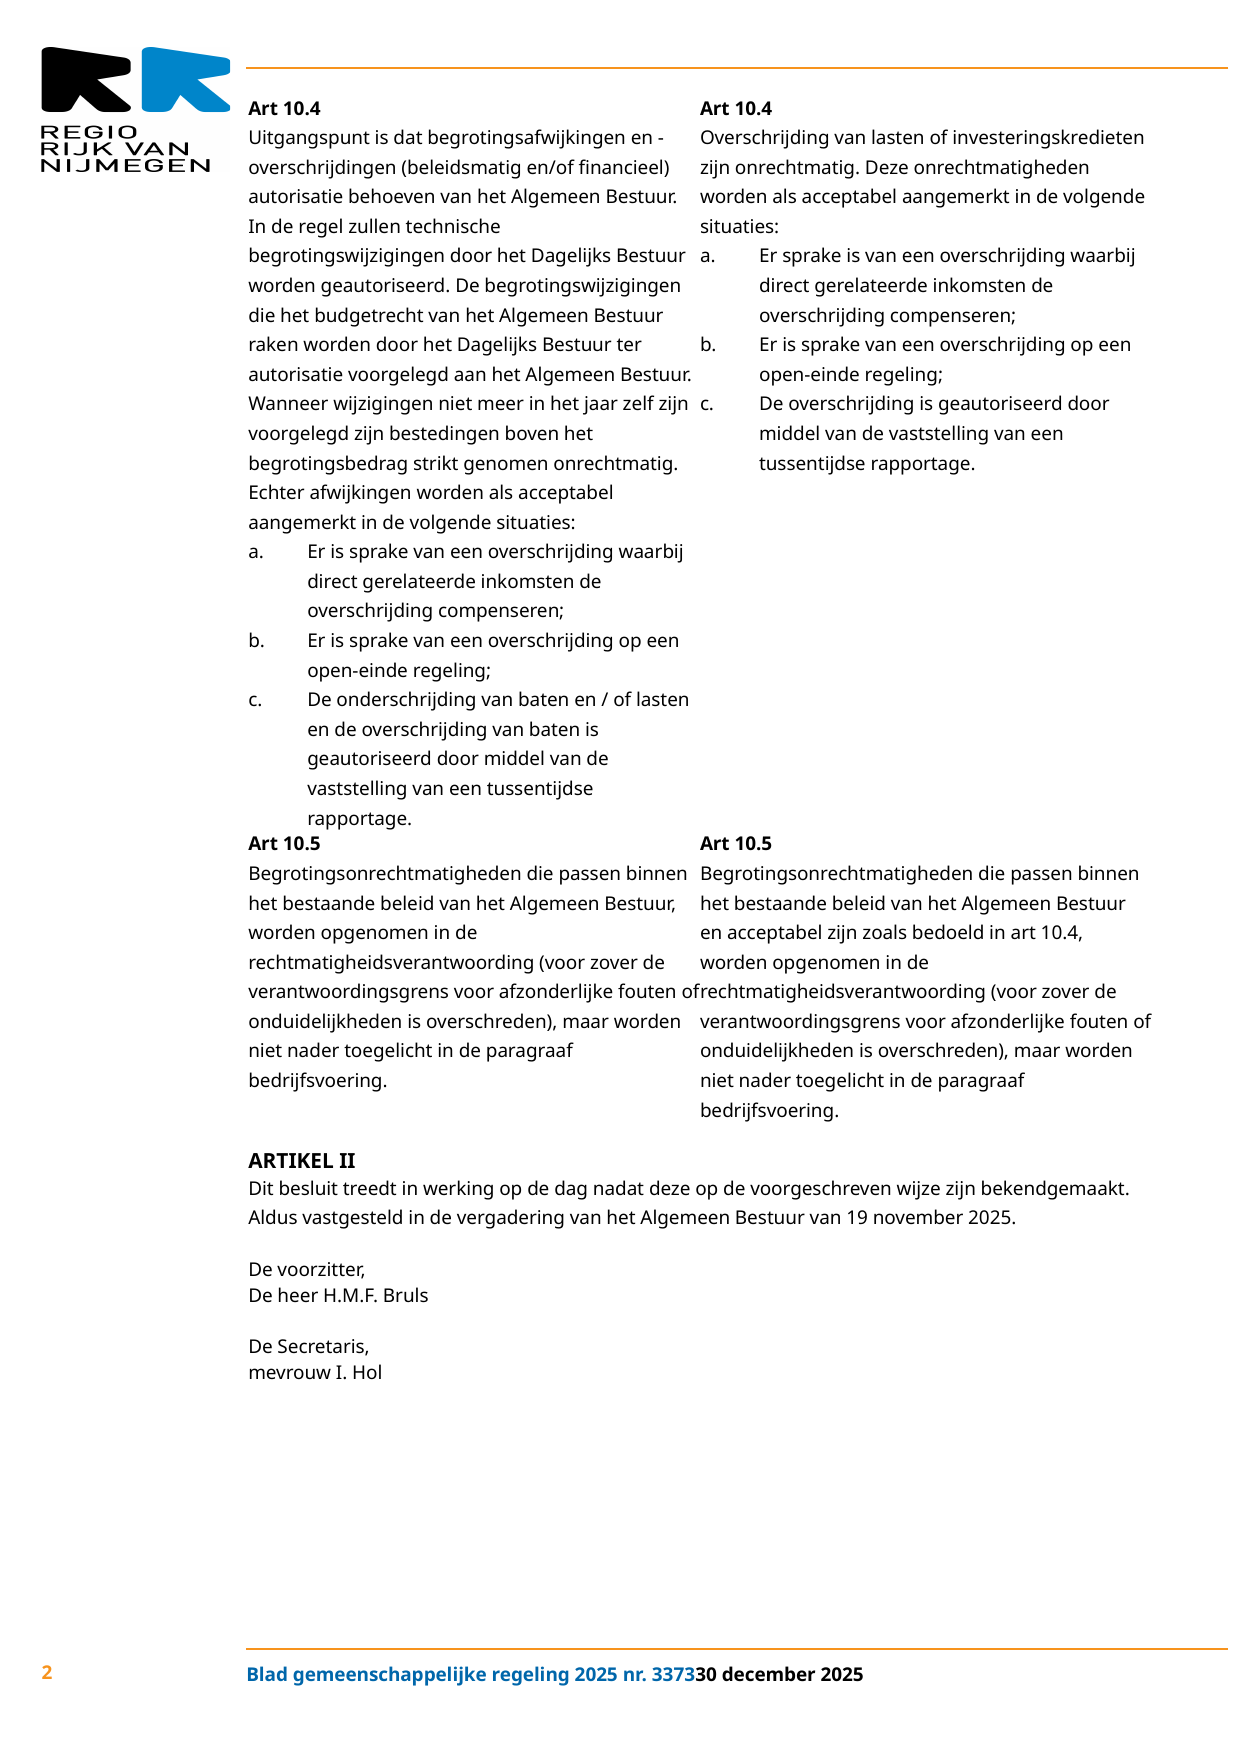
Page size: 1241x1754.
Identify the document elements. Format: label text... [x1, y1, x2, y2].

picture [161, 47, 231, 59]
text De Secretaris, [248, 1333, 1152, 1359]
text De heer H.M.F. Bruls [248, 1282, 1152, 1307]
text mevrouw I. Hol [248, 1359, 1152, 1385]
text ARTIKEL II [248, 1147, 1152, 1175]
text De voorzitter, [248, 1256, 1152, 1282]
table_cell Art 10.4 Uitgangspunt is dat begrotingsafwijkingen en -overschrijdingen (beleidsmatig en/of financieel) autorisatie behoeven van het Algemeen Bestuur. In de regel zullen technische begrotingswijzigingen door het Dagelijks Bestuur worden geautoriseerd. De begrotingswijzigingen die het budgetrecht van het Algemeen Bestuur raken worden door het Dagelijks Bestuur ter autorisatie voorgelegd aan het Algemeen Bestuur. Wanneer wijzigingen niet meer in het jaar zelf zijn voorgelegd zijn bestedingen boven het begrotingsbedrag strikt genomen onrechtmatig. Echter afwijkingen worden als acceptabel aangemerkt in de volgende situaties: Er is sprake van een overschrijding waarbij direct gerelateerde inkomsten de overschrijding compenseren; Er is sprake van een overschrijding op een open-einde regeling; De onderschrijding van baten en / of lasten en de overschrijding van baten is geautoriseerd door middel van de vaststelling van een tussentijdse rapportage. [248, 95, 700, 831]
table_cell Art 10.5 Begrotingsonrechtmatigheden die passen binnen het bestaande beleid van het Algemeen Bestuur, worden opgenomen in de rechtmatigheidsverantwoording (voor zover de verantwoordingsgrens voor afzonderlijke fouten of onduidelijkheden is overschreden), maar worden niet nader toegelicht in de paragraaf bedrijfsvoering. [248, 831, 700, 1122]
table_cell Art 10.5 Begrotingsonrechtmatigheden die passen binnen het bestaande beleid van het Algemeen Bestuur en acceptabel zijn zoals bedoeld in art 10.4, worden opgenomen in de rechtmatigheidsverantwoording (voor zover de verantwoordingsgrens voor afzonderlijke fouten of onduidelijkheden is overschreden), maar worden niet nader toegelicht in de paragraaf bedrijfsvoering. [700, 831, 1152, 1122]
picture [200, 73, 231, 105]
picture [41, 47, 231, 172]
text Aldus vastgesteld in de vergadering van het Algemeen Bestuur van 19 november 2025. [248, 1204, 1152, 1230]
table_cell Art 10.4 Overschrijding van lasten of investeringskredieten zijn onrechtmatig. Deze onrechtmatigheden worden als acceptabel aangemerkt in de volgende situaties: Er sprake is van een overschrijding waarbij direct gerelateerde inkomsten de overschrijding compenseren; Er is sprake van een overschrijding op een open-einde regeling; De overschrijding is geautoriseerd door middel van de vaststelling van een tussentijdse rapportage. [700, 95, 1152, 831]
text Dit besluit treedt in werking op de dag nadat deze op de voorgeschreven wijze zijn bekendgemaakt. [248, 1175, 1152, 1201]
